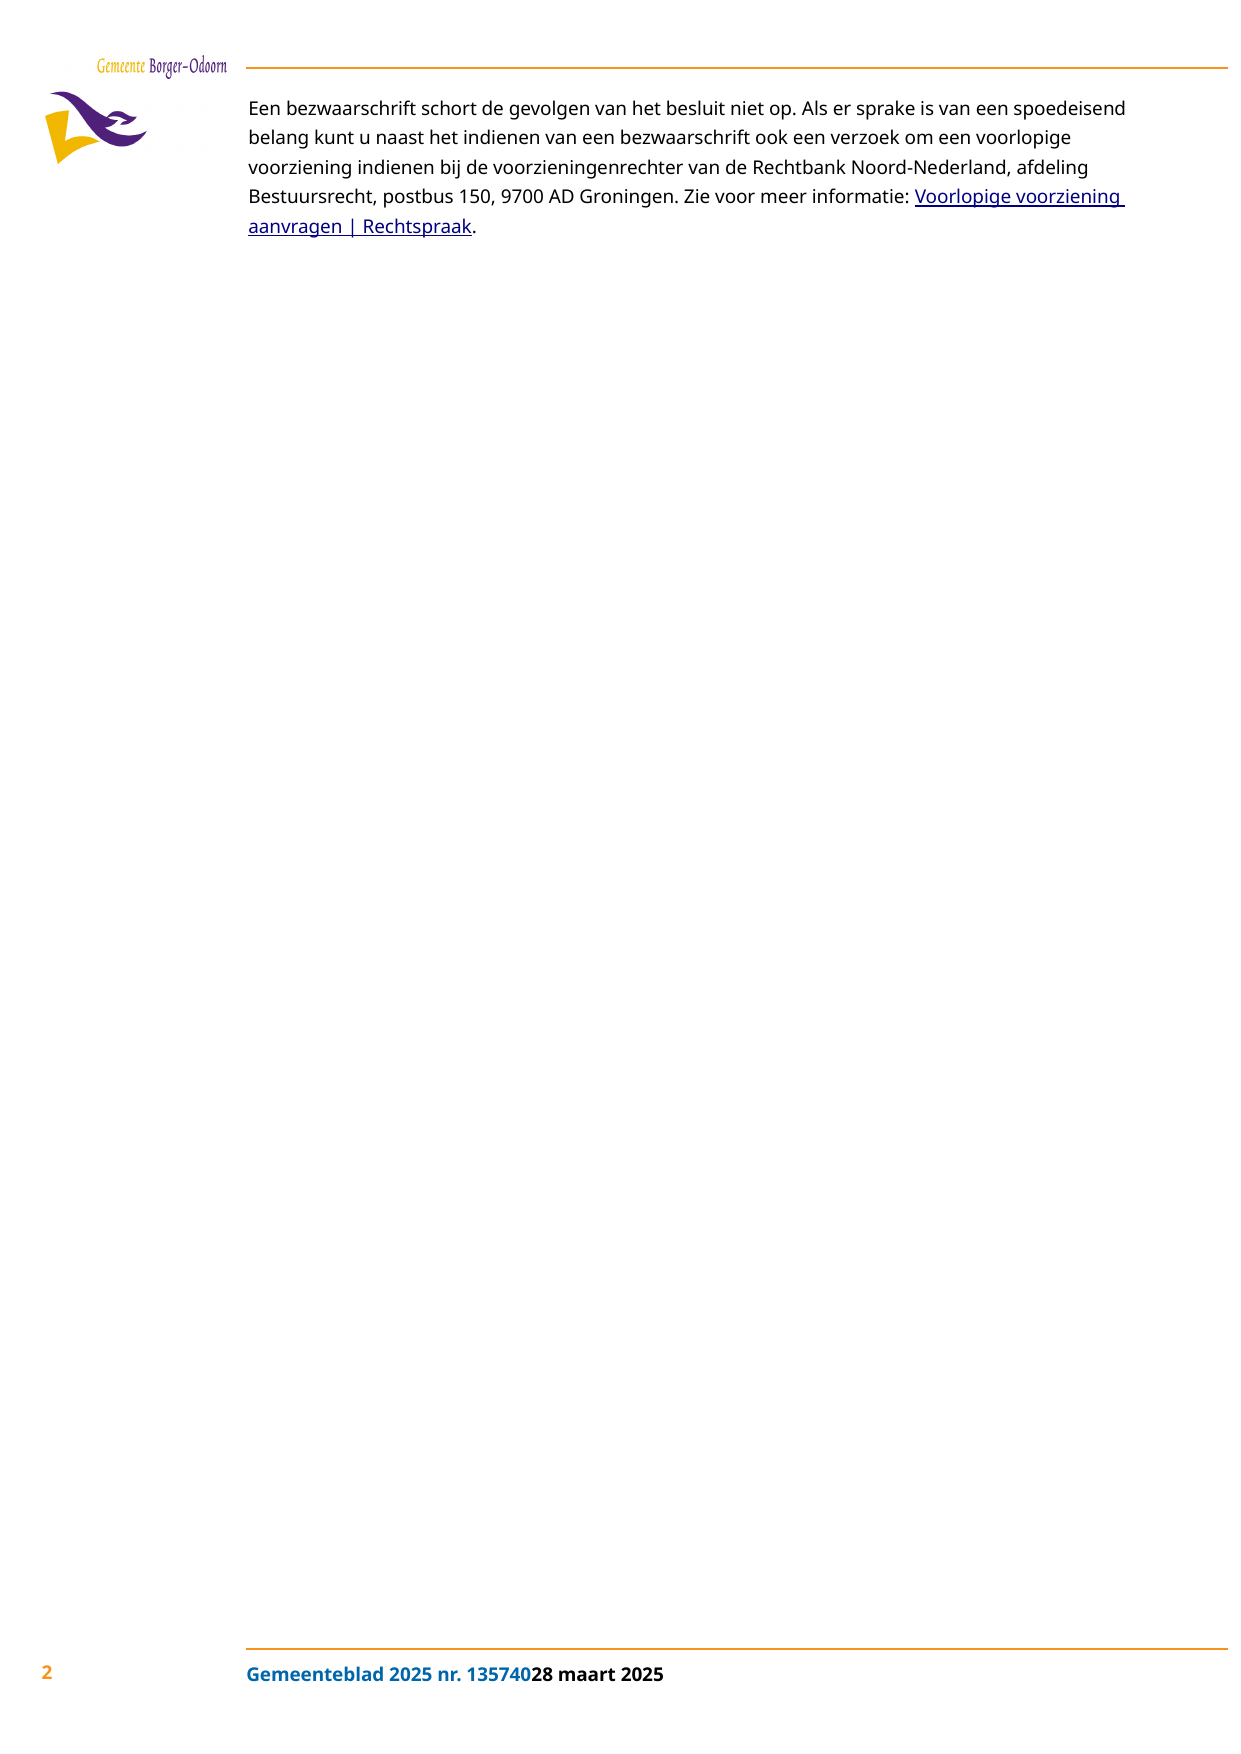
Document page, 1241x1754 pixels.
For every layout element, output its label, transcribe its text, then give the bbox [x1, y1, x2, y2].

text Een bezwaarschrift schort de gevolgen van het besluit niet op. Als er sprake is van een spoedeisend belang kunt u naast het indienen van een bezwaarschrift ook een verzoek om een voorlopige voorziening indienen bij de voorzieningenrechter van de Rechtbank Noord-Nederland, afdeling Bestuursrecht, postbus 150, 9700 AD Groningen. Zie voor meer informatie: Voorlopige voorziening aanvragen | Rechtspraak. [248, 95, 1152, 239]
picture [41, 47, 231, 172]
